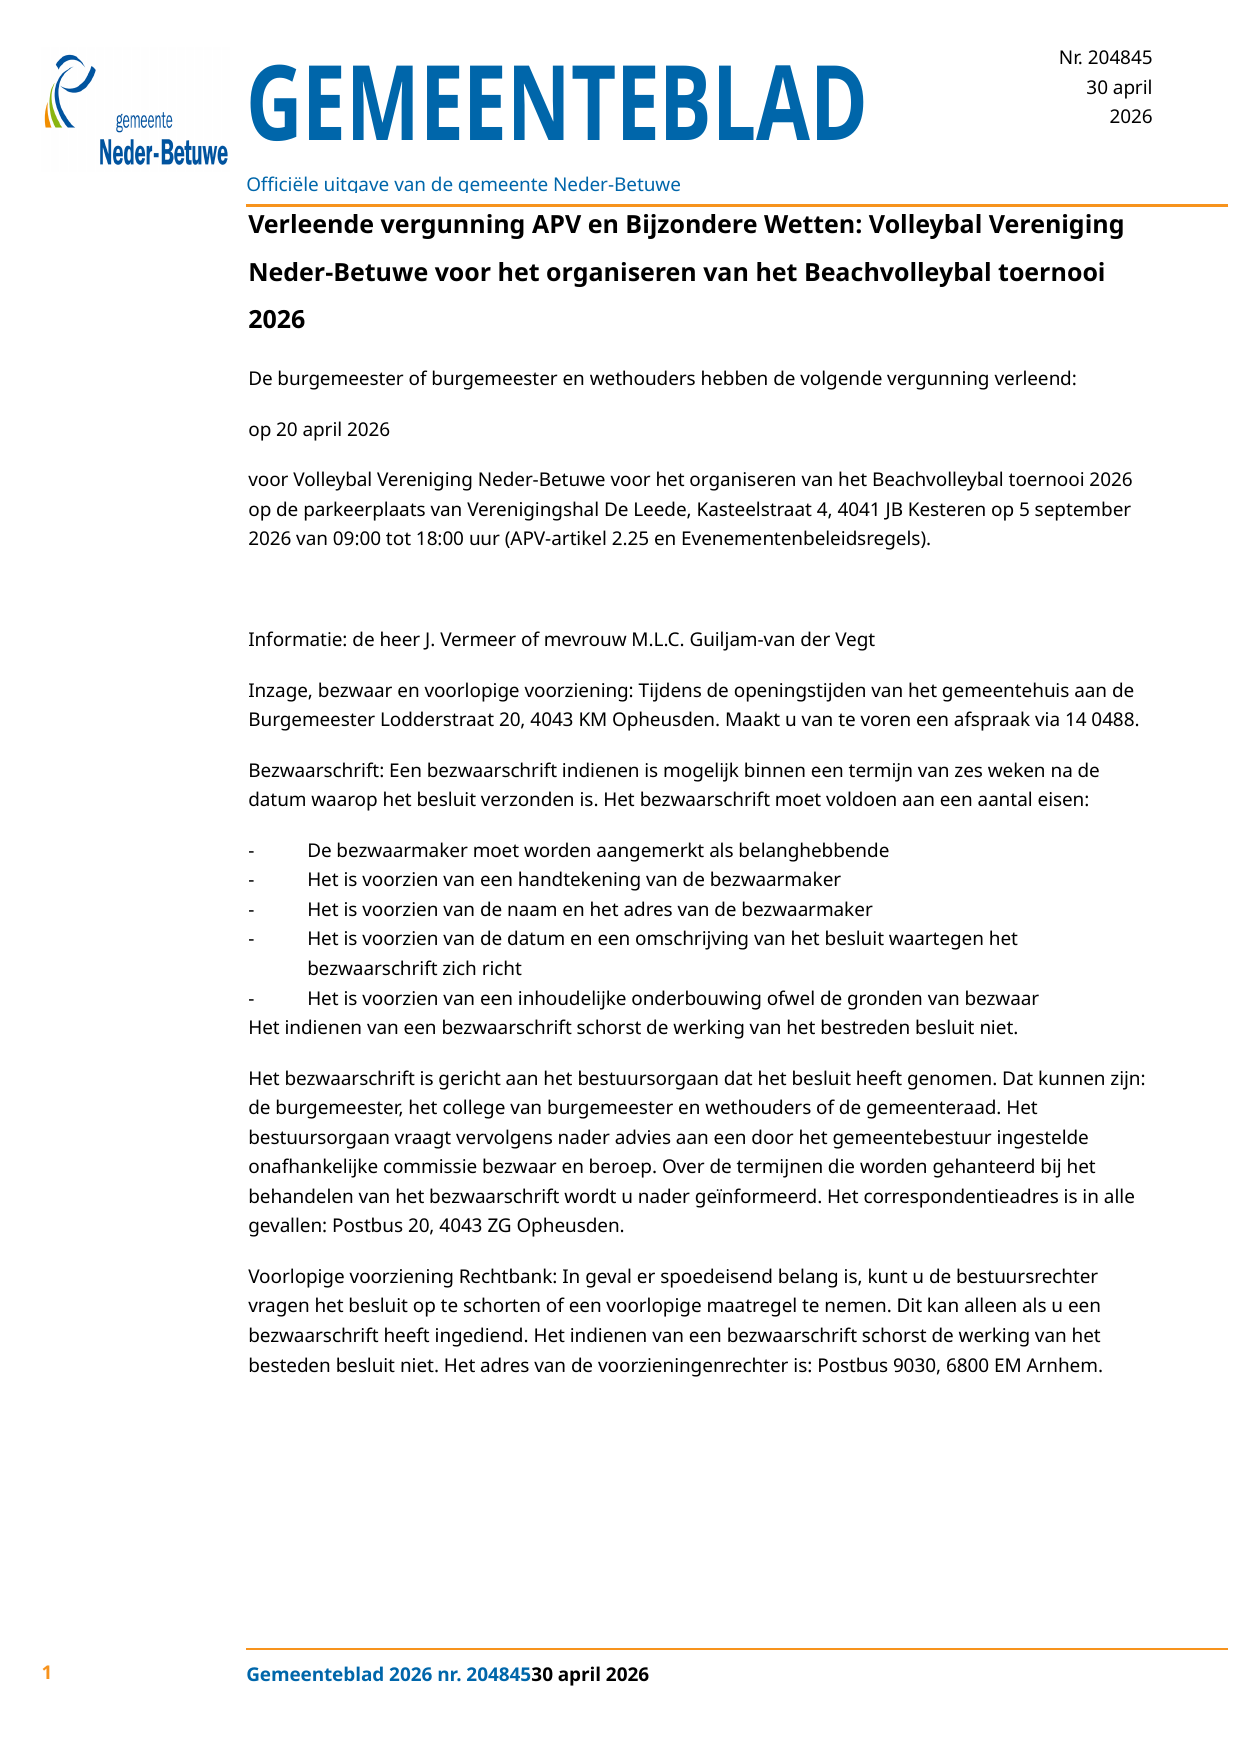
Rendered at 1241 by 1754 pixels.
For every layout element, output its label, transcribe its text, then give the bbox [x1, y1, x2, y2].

text voor Volleybal Vereniging Neder-Betuwe voor het organiseren van het Beachvolleybal toernooi 2026 op de parkeerplaats van Verenigingshal De Leede, Kasteelstraat 4, 4041 JB Kesteren op 5 september 2026 van 09:00 tot 18:00 uur (APV-artikel 2.25 en Evenementenbeleidsregels). [248, 466, 1152, 551]
text Voorlopige voorziening Rechtbank: In geval er spoedeisend belang is, kunt u de bestuursrechter vragen het besluit op te schorten of een voorlopige maatregel te nemen. Dit kan alleen als u een bezwaarschrift heeft ingediend. Het indienen van een bezwaarschrift schorst de werking van het besteden besluit niet. Het adres van de voorzieningenrechter is: Postbus 9030, 6800 EM Arnhem. [248, 1263, 1152, 1377]
text Inzage, bezwaar en voorlopige voorziening: Tijdens de openingstijden van het gemeentehuis aan de Burgemeester Lodderstraat 20, 4043 KM Opheusden. Maakt u van te voren een afspraak via 14 0488. [248, 677, 1152, 732]
text Het bezwaarschrift is gericht aan het bestuursorgaan dat het besluit heeft genomen. Dat kunnen zijn: de burgemeester, het college van burgemeester en wethouders of de gemeenteraad. Het bestuursorgaan vraagt vervolgens nader advies aan een door het gemeentebestuur ingestelde onafhankelijke commissie bezwaar en beroep. Over de termijnen die worden gehanteerd bij het behandelen van het bezwaarschrift wordt u nader geïnformeerd. Het correspondentieadres is in alle gevallen: Postbus 20, 4043 ZG Opheusden. [248, 1065, 1152, 1238]
list Het is voorzien van de naam en het adres van de bezwaarmaker [248, 896, 1152, 922]
list Het is voorzien van de datum en een omschrijving van het besluit waartegen het bezwaarschrift zich richt [248, 926, 1152, 981]
text Informatie: de heer J. Vermeer of mevrouw M.L.C. Guiljam-van der Vegt [248, 626, 1152, 652]
list Het is voorzien van een handtekening van de bezwaarmaker [248, 866, 1152, 892]
list De bezwaarmaker moet worden aangemerkt als belanghebbende [248, 837, 1152, 862]
picture [41, 47, 231, 172]
text Het indienen van een bezwaarschrift schorst de werking van het bestreden besluit niet. [248, 1014, 1152, 1040]
text De burgemeester of burgemeester en wethouders hebben de volgende vergunning verleend: [248, 366, 1152, 391]
list Het is voorzien van een inhoudelijke onderbouwing ofwel de gronden van bezwaar [248, 985, 1152, 1010]
text Bezwaarschrift: Een bezwaarschrift indienen is mogelijk binnen een termijn van zes weken na de datum waarop het besluit verzonden is. Het bezwaarschrift moet voldoen aan een aantal eisen: [248, 757, 1152, 812]
text op 20 april 2026 [248, 416, 1152, 442]
text Verleende vergunning APV en Bijzondere Wetten: Volleybal Vereniging Neder-Betuwe voor het organiseren van het Beachvolleybal toernooi 2026 [248, 207, 1152, 336]
